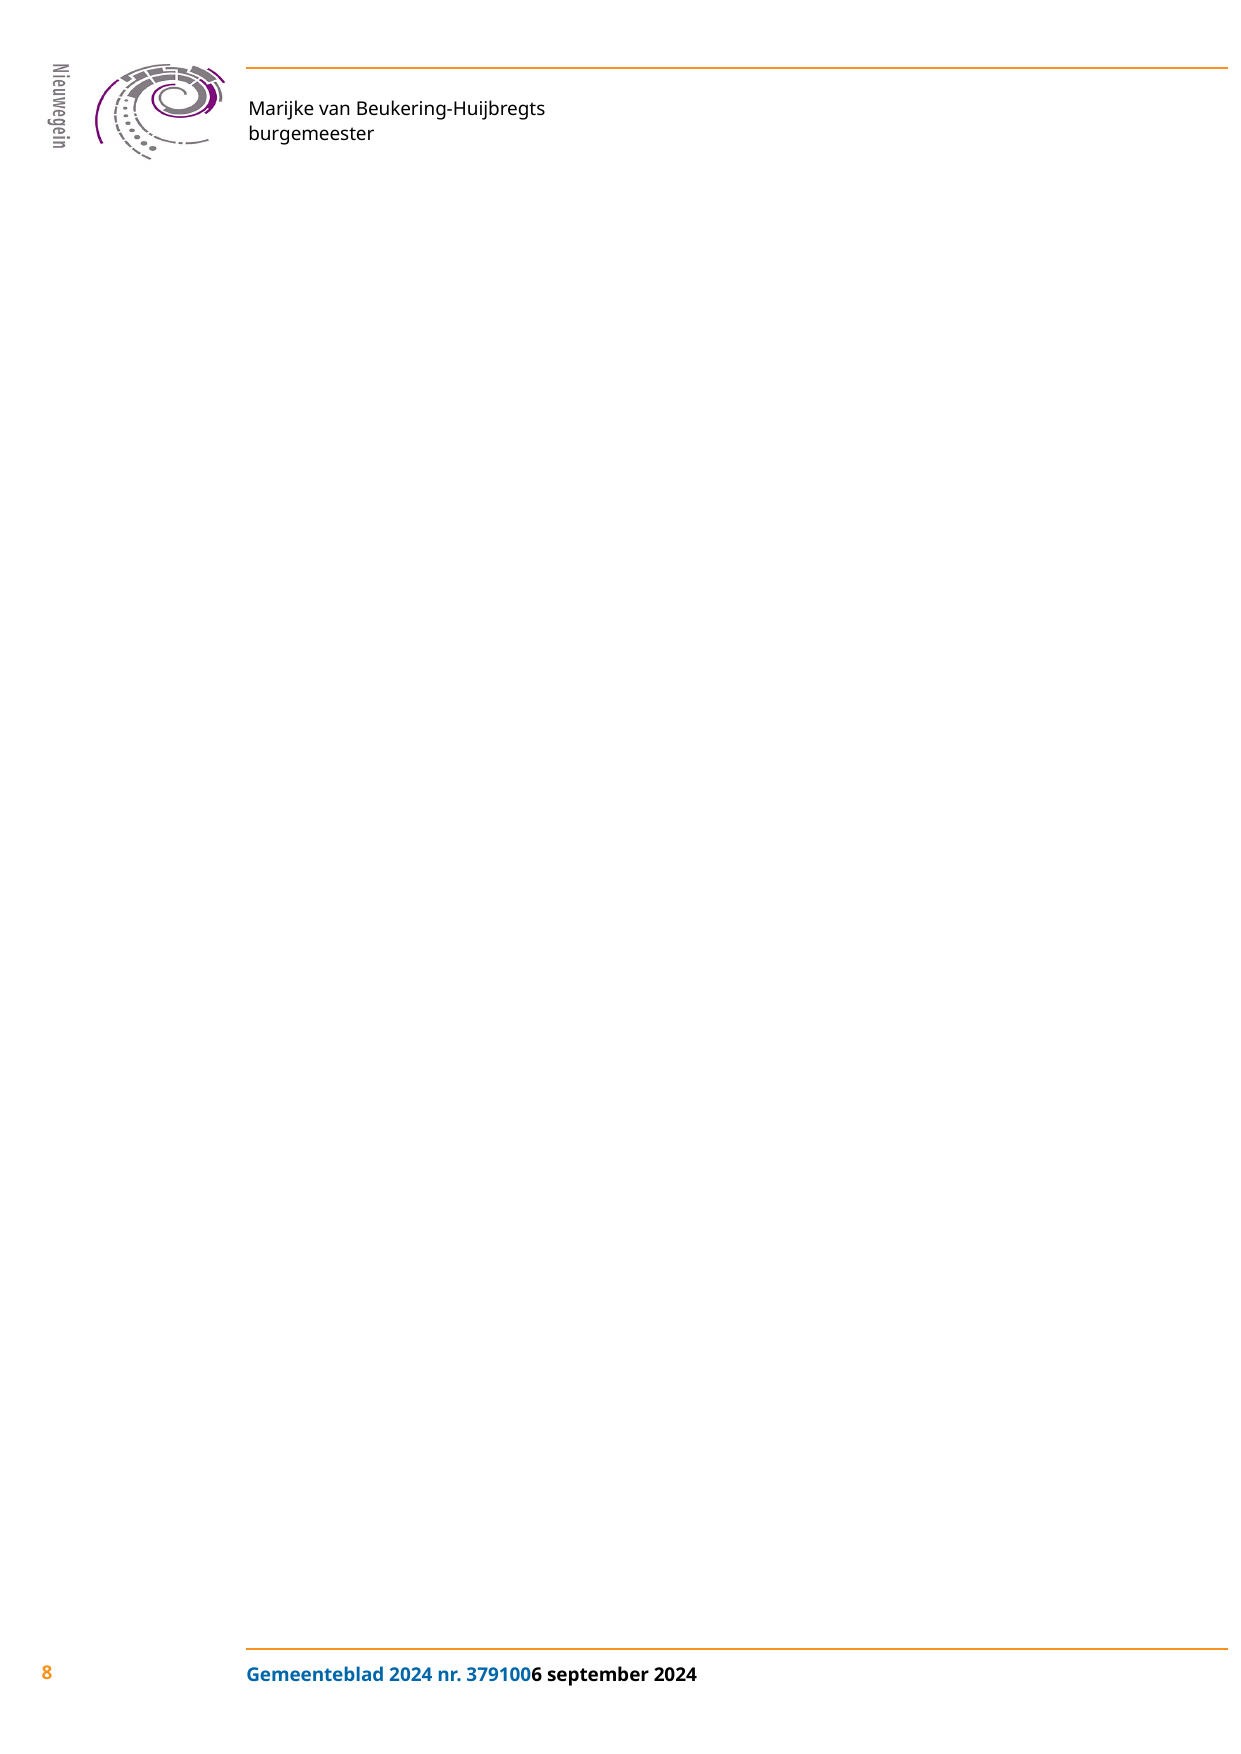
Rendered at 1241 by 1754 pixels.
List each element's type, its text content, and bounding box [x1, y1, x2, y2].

text burgemeester [248, 121, 1152, 146]
picture [41, 47, 231, 172]
text Marijke van Beukering-Huijbregts [248, 95, 1152, 121]
